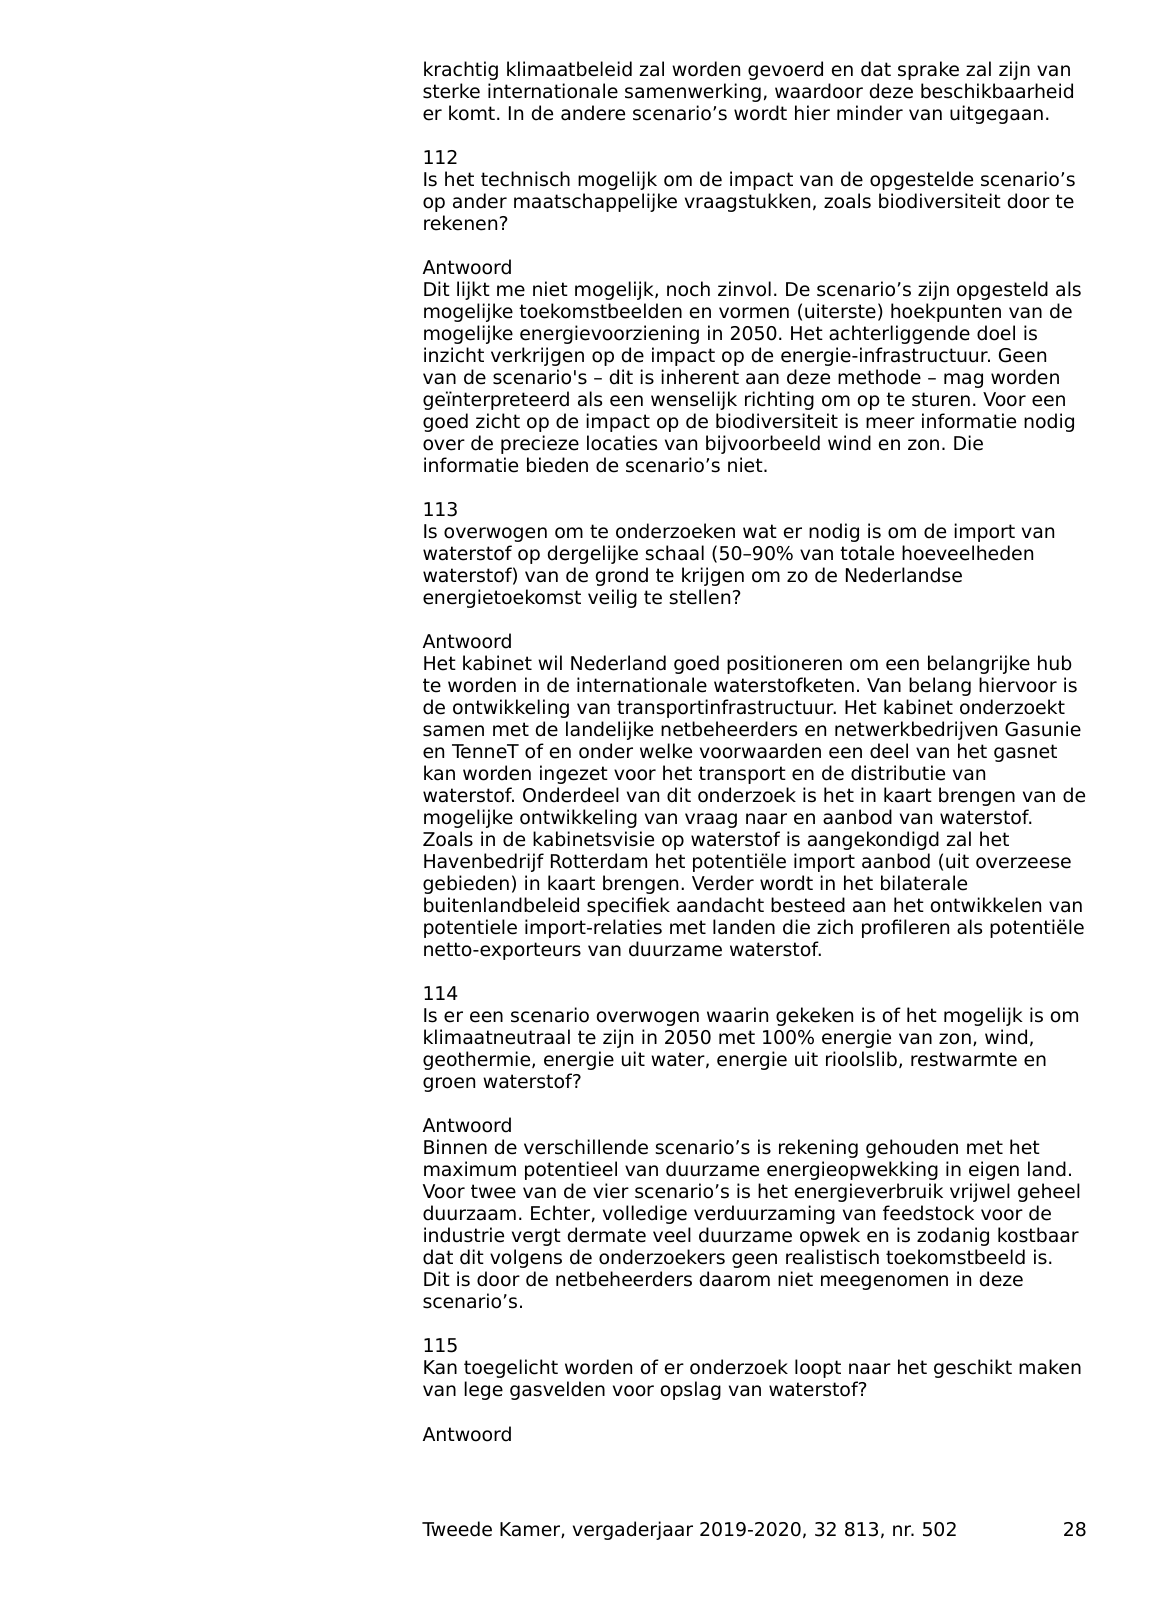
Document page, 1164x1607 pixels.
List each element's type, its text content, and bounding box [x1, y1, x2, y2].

text Het kabinet wil Nederland goed positioneren om een belangrijke hub te worden in de internationale waterstofketen. Van belang hiervoor is de ontwikkeling van transportinfrastructuur. Het kabinet onderzoekt samen met de landelijke netbeheerders en netwerkbedrijven Gasunie en TenneT of en onder welke voorwaarden een deel van het gasnet kan worden ingezet voor het transport en de distributie van waterstof. Onderdeel van dit onderzoek is het in kaart brengen van de mogelijke ontwikkeling van vraag naar en aanbod van waterstof. Zoals in de kabinetsvisie op waterstof is aangekondigd zal het Havenbedrijf Rotterdam het potentiële import aanbod (uit overzeese gebieden) in kaart brengen. Verder wordt in het bilaterale buitenlandbeleid specifiek aandacht besteed aan het ontwikkelen van potentiele import-relaties met landen die zich profileren als potentiële netto-exporteurs van duurzame waterstof. [422, 653, 1087, 961]
text Antwoord [422, 1115, 1087, 1137]
text krachtig klimaatbeleid zal worden gevoerd en dat sprake zal zijn van sterke internationale samenwerking, waardoor deze beschikbaarheid er komt. In de andere scenario’s wordt hier minder van uitgegaan. [422, 59, 1087, 125]
text Binnen de verschillende scenario’s is rekening gehouden met het maximum potentieel van duurzame energieopwekking in eigen land. Voor twee van de vier scenario’s is het energieverbruik vrijwel geheel duurzaam. Echter, volledige verduurzaming van feedstock voor de industrie vergt dermate veel duurzame opwek en is zodanig kostbaar dat dit volgens de onderzoekers geen realistisch toekomstbeeld is. Dit is door de netbeheerders daarom niet meegenomen in deze scenario’s. [422, 1137, 1087, 1313]
text 114 [422, 983, 1087, 1005]
text Antwoord [422, 1423, 1087, 1445]
text Antwoord [422, 631, 1087, 653]
text Is overwogen om te onderzoeken wat er nodig is om de import van waterstof op dergelijke schaal (50–90% van totale hoeveelheden waterstof) van de grond te krijgen om zo de Nederlandse energietoekomst veilig te stellen? [422, 521, 1087, 609]
text Dit lijkt me niet mogelijk, noch zinvol. De scenario’s zijn opgesteld als mogelijke toekomstbeelden en vormen (uiterste) hoekpunten van de mogelijke energievoorziening in 2050. Het achterliggende doel is inzicht verkrijgen op de impact op de energie-infrastructuur. Geen van de scenario's – dit is inherent aan deze methode – mag worden geïnterpreteerd als een wenselijk richting om op te sturen. Voor een goed zicht op de impact op de biodiversiteit is meer informatie nodig over de precieze locaties van bijvoorbeeld wind en zon. Die informatie bieden de scenario’s niet. [422, 279, 1087, 477]
text Is er een scenario overwogen waarin gekeken is of het mogelijk is om klimaatneutraal te zijn in 2050 met 100% energie van zon, wind, geothermie, energie uit water, energie uit rioolslib, restwarmte en groen waterstof? [422, 1005, 1087, 1093]
text 112 [422, 147, 1087, 169]
text 113 [422, 499, 1087, 521]
text Antwoord [422, 257, 1087, 279]
text Kan toegelicht worden of er onderzoek loopt naar het geschikt maken van lege gasvelden voor opslag van waterstof? [422, 1357, 1087, 1401]
text Is het technisch mogelijk om de impact van de opgestelde scenario’s op ander maatschappelijke vraagstukken, zoals biodiversiteit door te rekenen? [422, 169, 1087, 235]
text 115 [422, 1335, 1087, 1357]
